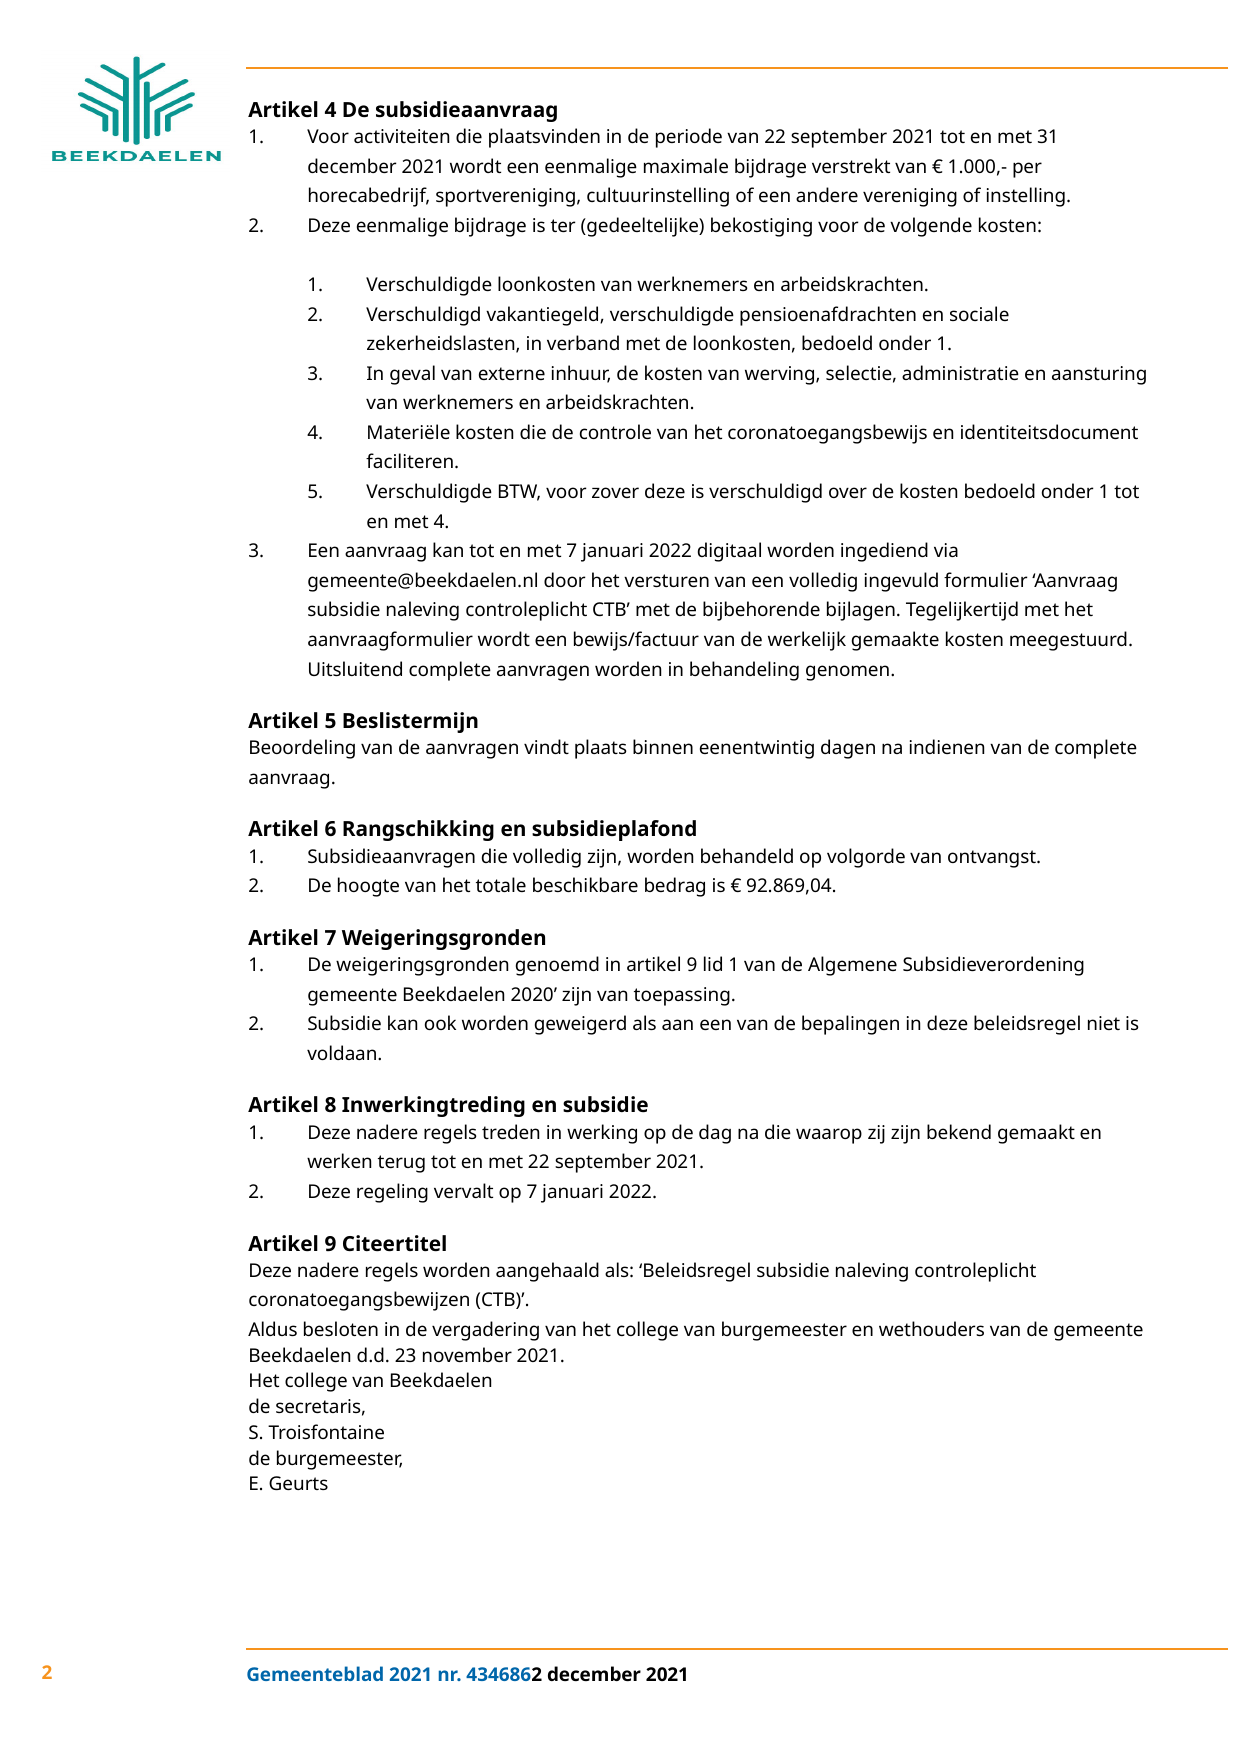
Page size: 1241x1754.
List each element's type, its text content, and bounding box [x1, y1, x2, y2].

text de secretaris, [248, 1393, 1152, 1419]
text Artikel 8 Inwerkingtreding en subsidie [248, 1091, 1152, 1119]
text S. Troisfontaine [248, 1419, 1152, 1445]
list Verschuldigd vakantiegeld, verschuldigde pensioenafdrachten en sociale zekerheidslasten, in verband met de loonkosten, bedoeld onder 1. [307, 301, 1152, 356]
text Artikel 4 De subsidieaanvraag [248, 95, 1152, 123]
text E. Geurts [248, 1471, 1152, 1496]
list In geval van externe inhuur, de kosten van werving, selectie, administratie en aansturing van werknemers en arbeidskrachten. [307, 360, 1152, 415]
list Deze eenmalige bijdrage is ter (gedeeltelijke) bekostiging voor de volgende kosten: [248, 212, 1152, 238]
list Deze nadere regels treden in werking op de dag na die waarop zij zijn bekend gemaakt en werken terug tot en met 22 september 2021. [248, 1119, 1152, 1174]
text Beoordeling van de aanvragen vindt plaats binnen eenentwintig dagen na indienen van de complete aanvraag. [248, 734, 1152, 790]
list Voor activiteiten die plaatsvinden in de periode van 22 september 2021 tot en met 31 december 2021 wordt een eenmalige maximale bijdrage verstrekt van € 1.000,- per horecabedrijf, sportvereniging, cultuurinstelling of een andere vereniging of instelling. [248, 123, 1152, 208]
text Artikel 6 Rangschikking en subsidieplafond [248, 814, 1152, 843]
list Subsidieaanvragen die volledig zijn, worden behandeld op volgorde van ontvangst. [248, 843, 1152, 869]
list Een aanvraag kan tot en met 7 januari 2022 digitaal worden ingediend via gemeente@beekdaelen.nl door het versturen van een volledig ingevuld formulier ‘Aanvraag subsidie naleving controleplicht CTB’ met de bijbehorende bijlagen. Tegelijkertijd met het aanvraagformulier wordt een bewijs/factuur van de werkelijk gemaakte kosten meegestuurd. Uitsluitend complete aanvragen worden in behandeling genomen. [248, 537, 1152, 681]
list De hoogte van het totale beschikbare bedrag is € 92.869,04. [248, 873, 1152, 898]
list Verschuldigde BTW, voor zover deze is verschuldigd over de kosten bedoeld onder 1 tot en met 4. [307, 478, 1152, 533]
list Deze regeling vervalt op 7 januari 2022. [248, 1178, 1152, 1204]
text Het college van Beekdaelen [248, 1368, 1152, 1393]
list Verschuldigde loonkosten van werknemers en arbeidskrachten. [307, 271, 1152, 297]
text Aldus besloten in de vergadering van het college van burgemeester en wethouders van de gemeente Beekdaelen d.d. 23 november 2021. [248, 1316, 1152, 1368]
list De weigeringsgronden genoemd in artikel 9 lid 1 van de Algemene Subsidieverordening gemeente Beekdaelen 2020’ zijn van toepassing. [248, 951, 1152, 1007]
text Artikel 9 Citeertitel [248, 1229, 1152, 1257]
list Subsidie kan ook worden geweigerd als aan een van de bepalingen in deze beleidsregel niet is voldaan. [248, 1011, 1152, 1066]
text de burgemeester, [248, 1445, 1152, 1471]
list Materiële kosten die de controle van het coronatoegangsbewijs en identiteitsdocument faciliteren. [307, 419, 1152, 474]
text Artikel 7 Weigeringsgronden [248, 923, 1152, 951]
text Artikel 5 Beslistermijn [248, 706, 1152, 734]
picture [41, 47, 231, 172]
text Deze nadere regels worden aangehaald als: ‘Beleidsregel subsidie naleving controleplicht coronatoegangsbewijzen (CTB)’. [248, 1257, 1152, 1312]
